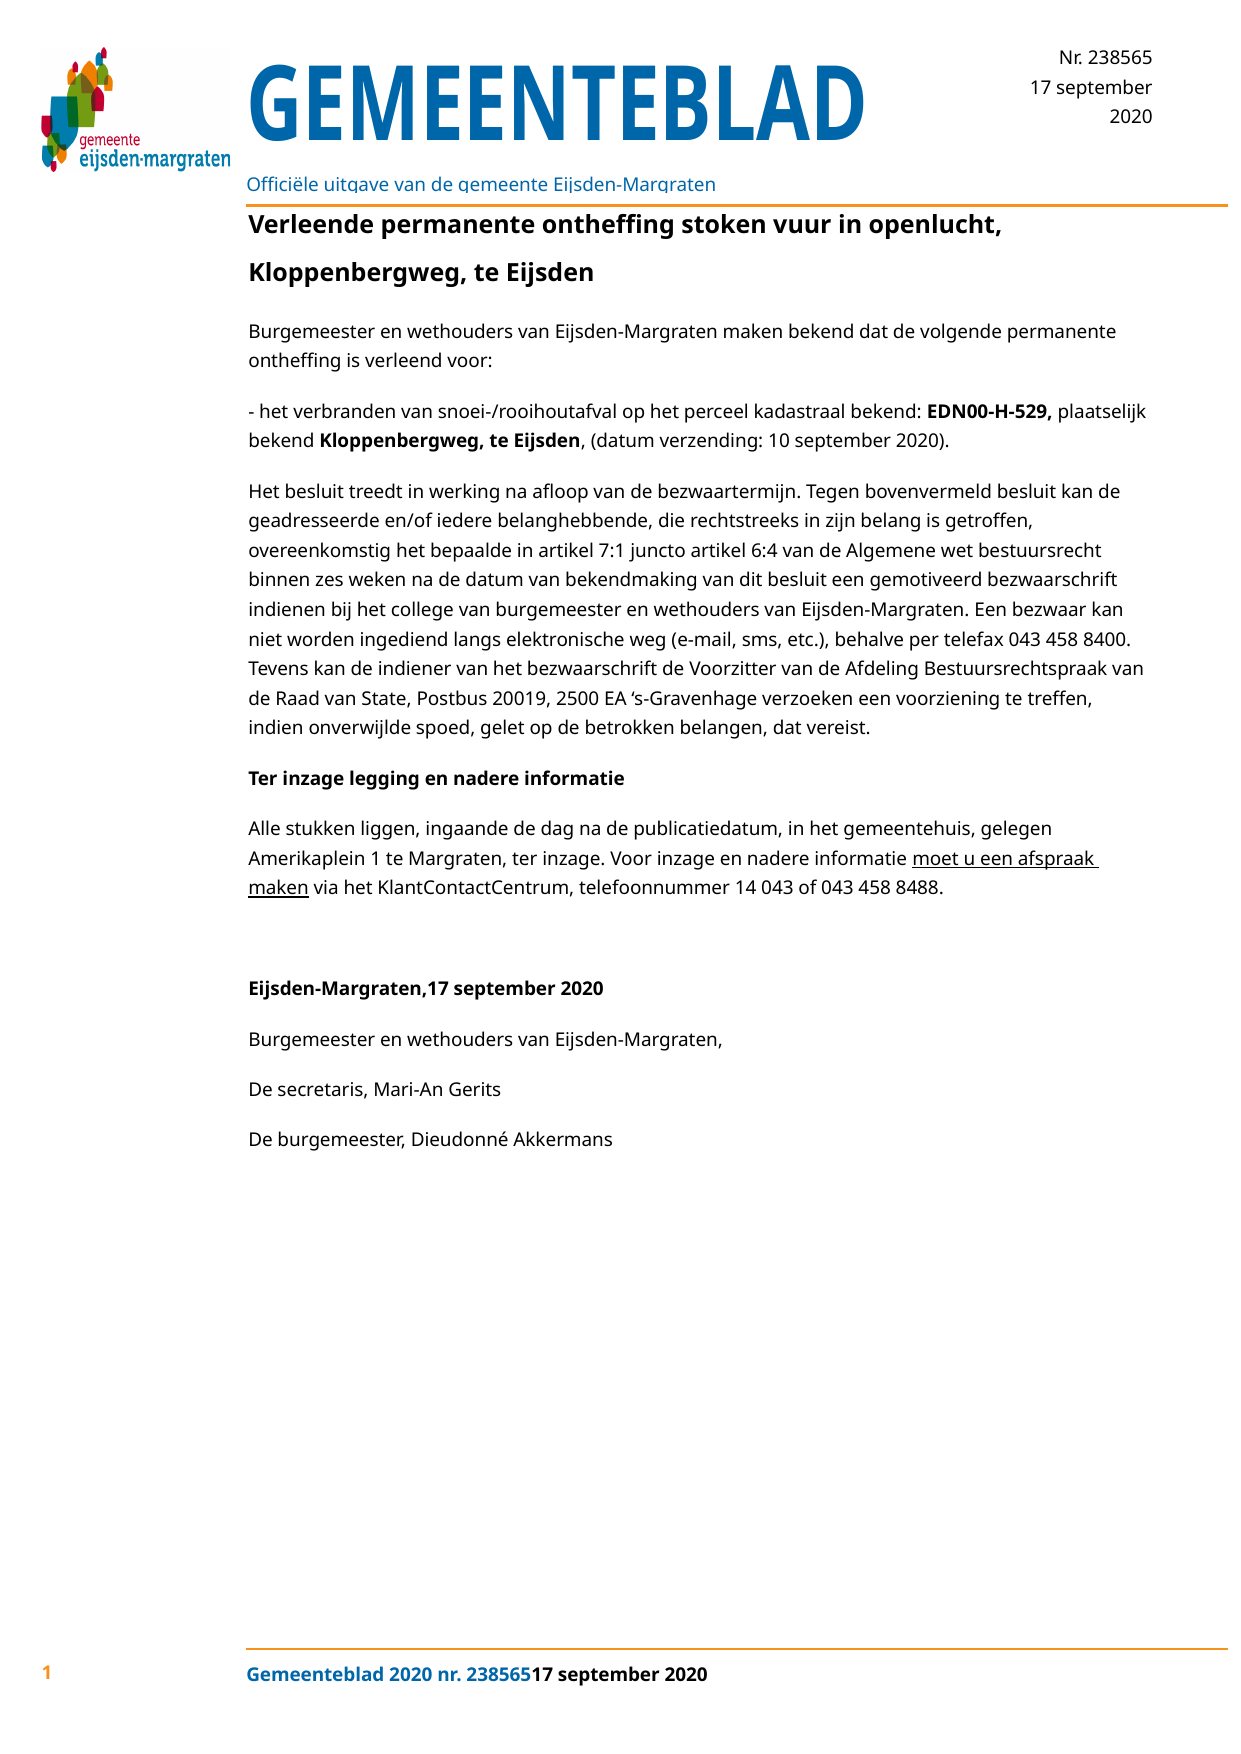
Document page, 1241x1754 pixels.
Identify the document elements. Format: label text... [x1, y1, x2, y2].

text Eijsden-Margraten,17 september 2020 [248, 975, 1152, 1001]
text De burgemeester, Dieudonné Akkermans [248, 1127, 1152, 1152]
text Alle stukken liggen, ingaande de dag na de publicatiedatum, in het gemeentehuis, gelegen Amerikaplein 1 te Margraten, ter inzage. Voor inzage en nadere informatie moet u een afspraak maken via het KlantContactCentrum, telefoonnummer 14 043 of 043 458 8488. [248, 815, 1152, 900]
picture [41, 47, 231, 172]
text Het besluit treedt in werking na afloop van de bezwaartermijn. Tegen bovenvermeld besluit kan de geadresseerde en/of iedere belanghebbende, die rechtstreeks in zijn belang is getroffen, overeenkomstig het bepaalde in artikel 7:1 juncto artikel 6:4 van de Algemene wet bestuursrecht binnen zes weken na de datum van bekendmaking van dit besluit een gemotiveerd bezwaarschrift indienen bij het college van burgemeester en wethouders van Eijsden-Margraten. Een bezwaar kan niet worden ingediend langs elektronische weg (e-mail, sms, etc.), behalve per telefax 043 458 8400. Tevens kan de indiener van het bezwaarschrift de Voorzitter van de Afdeling Bestuursrechtspraak van de Raad van State, Postbus 20019, 2500 EA ‘s-Gravenhage verzoeken een voorziening te treffen, indien onverwijlde spoed, gelet op de betrokken belangen, dat vereist. [248, 478, 1152, 740]
text Ter inzage legging en nadere informatie [248, 765, 1152, 791]
text De secretaris, Mari-An Gerits [248, 1076, 1152, 1102]
text Verleende permanente ontheffing stoken vuur in openlucht, Kloppenbergweg, te Eijsden [248, 207, 1152, 288]
text - het verbranden van snoei-/rooihoutafval op het perceel kadastraal bekend: EDN00-H-529, plaatselijk bekend Kloppenbergweg, te Eijsden, (datum verzending: 10 september 2020). [248, 398, 1152, 453]
text Burgemeester en wethouders van Eijsden-Margraten, [248, 1026, 1152, 1052]
text Burgemeester en wethouders van Eijsden-Margraten maken bekend dat de volgende permanente ontheffing is verleend voor: [248, 318, 1152, 373]
